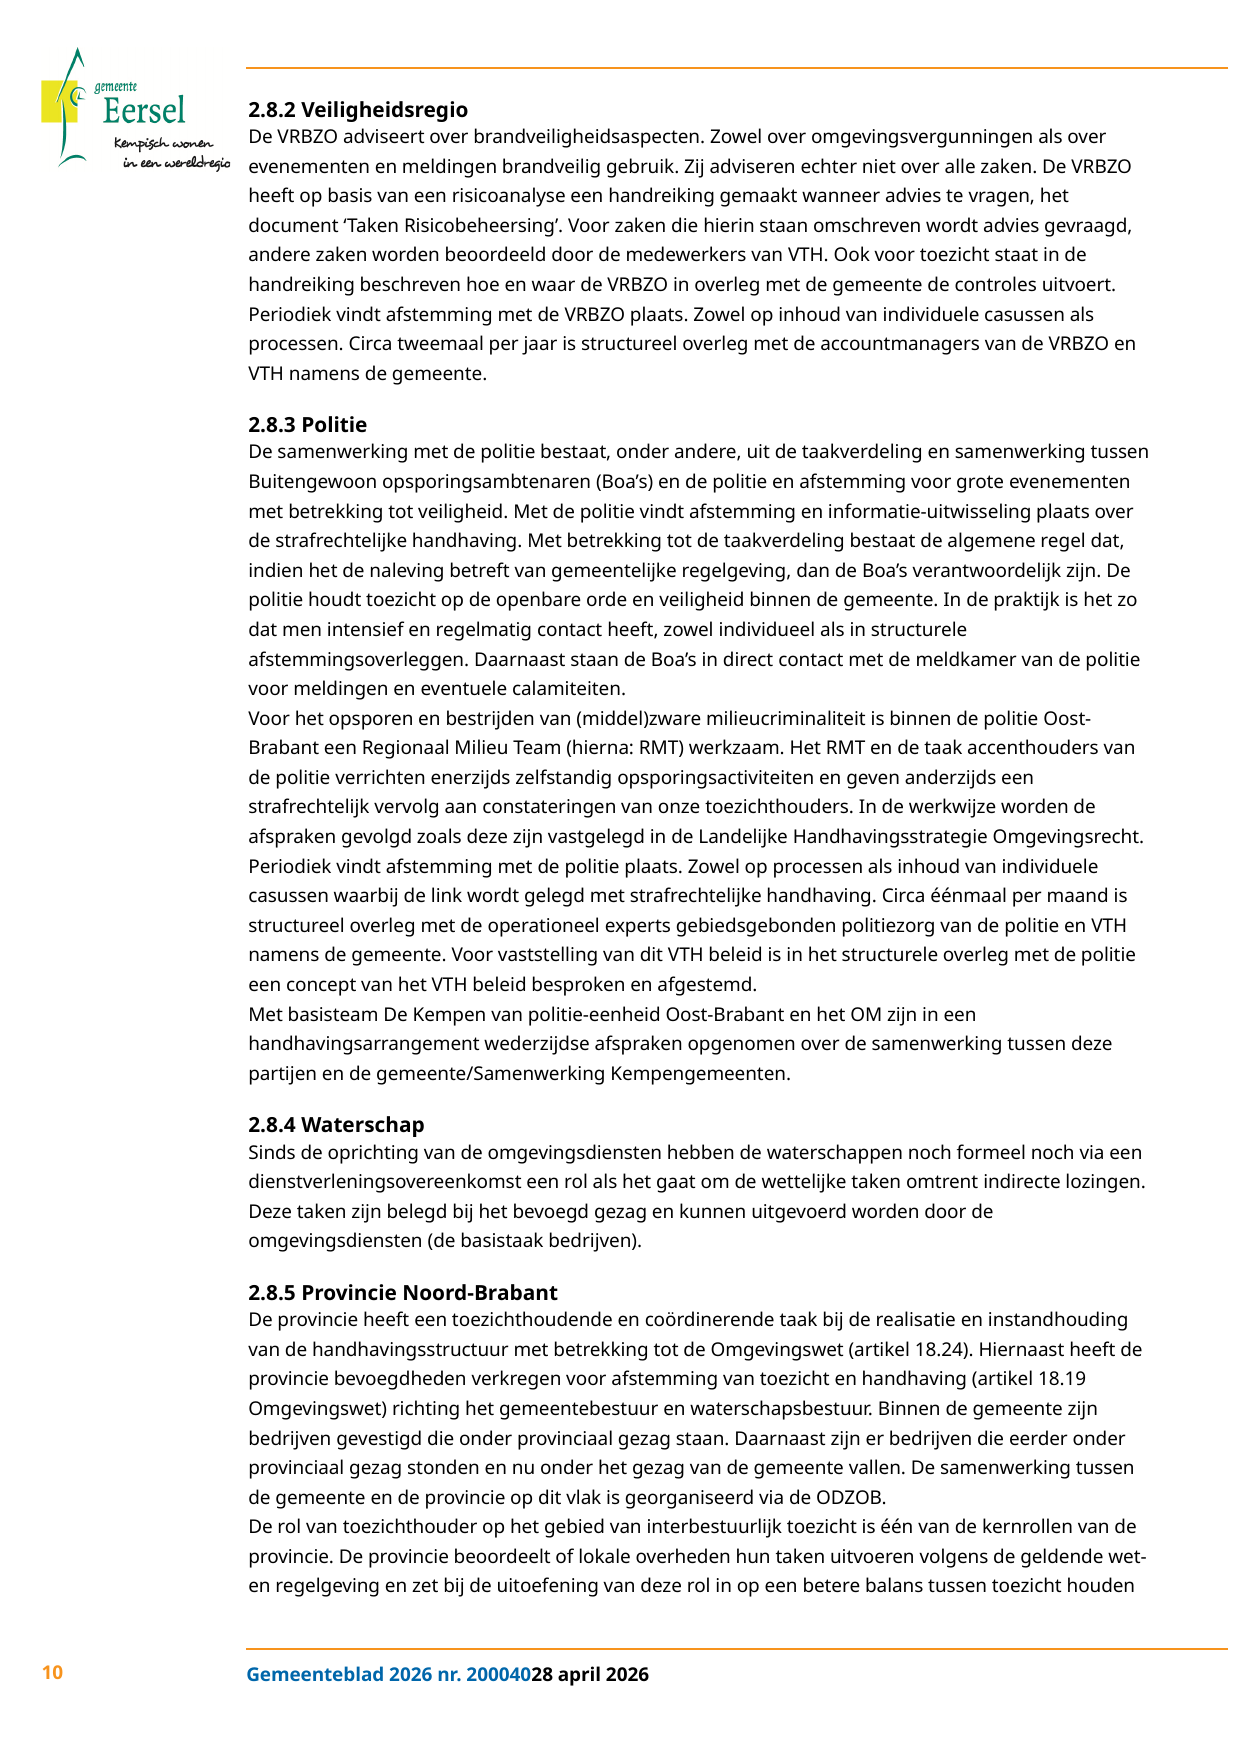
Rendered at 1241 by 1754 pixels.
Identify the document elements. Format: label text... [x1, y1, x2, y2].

text 2.8.4 Waterschap [248, 1110, 1152, 1139]
text De VRBZO adviseert over brandveiligheidsaspecten. Zowel over omgevingsvergunningen als over evenementen en meldingen brandveilig gebruik. Zij adviseren echter niet over alle zaken. De VRBZO heeft op basis van een risicoanalyse een handreiking gemaakt wanneer advies te vragen, het document ‘Taken Risicobeheersing’. Voor zaken die hierin staan omschreven wordt advies gevraagd, andere zaken worden beoordeeld door de medewerkers van VTH. Ook voor toezicht staat in de handreiking beschreven hoe en waar de VRBZO in overleg met de gemeente de controles uitvoert. [248, 123, 1152, 297]
picture [41, 47, 231, 172]
text De provincie heeft een toezichthoudende en coördinerende taak bij de realisatie en instandhouding van de handhavingsstructuur met betrekking tot de Omgevingswet (artikel 18.24). Hiernaast heeft de provincie bevoegdheden verkregen voor afstemming van toezicht en handhaving (artikel 18.19 Omgevingswet) richting het gemeentebestuur en waterschapsbestuur. Binnen de gemeente zijn bedrijven gevestigd die onder provinciaal gezag staan. Daarnaast zijn er bedrijven die eerder onder provinciaal gezag stonden en nu onder het gezag van de gemeente vallen. De samenwerking tussen de gemeente en de provincie op dit vlak is georganiseerd via de ODZOB. [248, 1306, 1152, 1510]
text Met basisteam De Kempen van politie-eenheid Oost-Brabant en het OM zijn in een handhavingsarrangement wederzijdse afspraken opgenomen over de samenwerking tussen deze partijen en de gemeente/Samenwerking Kempengemeenten. [248, 1001, 1152, 1086]
text Brabant een Regionaal Milieu Team (hierna: RMT) werkzaam. Het RMT en de taak accenthouders van de politie verrichten enerzijds zelfstandig opsporingsactiviteiten en geven anderzijds een strafrechtelijk vervolg aan constateringen van onze toezichthouders. In de werkwijze worden de afspraken gevolgd zoals deze zijn vastgelegd in de Landelijke Handhavingsstrategie Omgevingsrecht. [248, 734, 1152, 849]
text 2.8.3 Politie [248, 410, 1152, 439]
text 2.8.2 Veiligheidsregio [248, 95, 1152, 123]
text De rol van toezichthouder op het gebied van interbestuurlijk toezicht is één van de kernrollen van de provincie. De provincie beoordeelt of lokale overheden hun taken uitvoeren volgens de geldende wet- en regelgeving en zet bij de uitoefening van deze rol in op een betere balans tussen toezicht houden [248, 1513, 1152, 1598]
text De samenwerking met de politie bestaat, onder andere, uit de taakverdeling en samenwerking tussen Buitengewoon opsporingsambtenaren (Boa’s) en de politie en afstemming voor grote evenementen met betrekking tot veiligheid. Met de politie vindt afstemming en informatie-uitwisseling plaats over de strafrechtelijke handhaving. Met betrekking tot de taakverdeling bestaat de algemene regel dat, indien het de naleving betreft van gemeentelijke regelgeving, dan de Boa’s verantwoordelijk zijn. De politie houdt toezicht op de openbare orde en veiligheid binnen de gemeente. In de praktijk is het zo dat men intensief en regelmatig contact heeft, zowel individueel als in structurele afstemmingsoverleggen. Daarnaast staan de Boa’s in direct contact met de meldkamer van de politie voor meldingen en eventuele calamiteiten. [248, 439, 1152, 701]
text Voor het opsporen en bestrijden van (middel)zware milieucriminaliteit is binnen de politie Oost- [248, 705, 1152, 731]
text Periodiek vindt afstemming met de politie plaats. Zowel op processen als inhoud van individuele casussen waarbij de link wordt gelegd met strafrechtelijke handhaving. Circa éénmaal per maand is structureel overleg met de operationeel experts gebiedsgebonden politiezorg van de politie en VTH namens de gemeente. Voor vaststelling van dit VTH beleid is in het structurele overleg met de politie een concept van het VTH beleid besproken en afgestemd. [248, 853, 1152, 997]
text Periodiek vindt afstemming met de VRBZO plaats. Zowel op inhoud van individuele casussen als processen. Circa tweemaal per jaar is structureel overleg met de accountmanagers van de VRBZO en VTH namens de gemeente. [248, 301, 1152, 386]
text Sinds de oprichting van de omgevingsdiensten hebben de waterschappen noch formeel noch via een dienstverleningsovereenkomst een rol als het gaat om de wettelijke taken omtrent indirecte lozingen. Deze taken zijn belegd bij het bevoegd gezag en kunnen uitgevoerd worden door de omgevingsdiensten (de basistaak bedrijven). [248, 1139, 1152, 1253]
text 2.8.5 Provincie Noord-Brabant [248, 1278, 1152, 1306]
